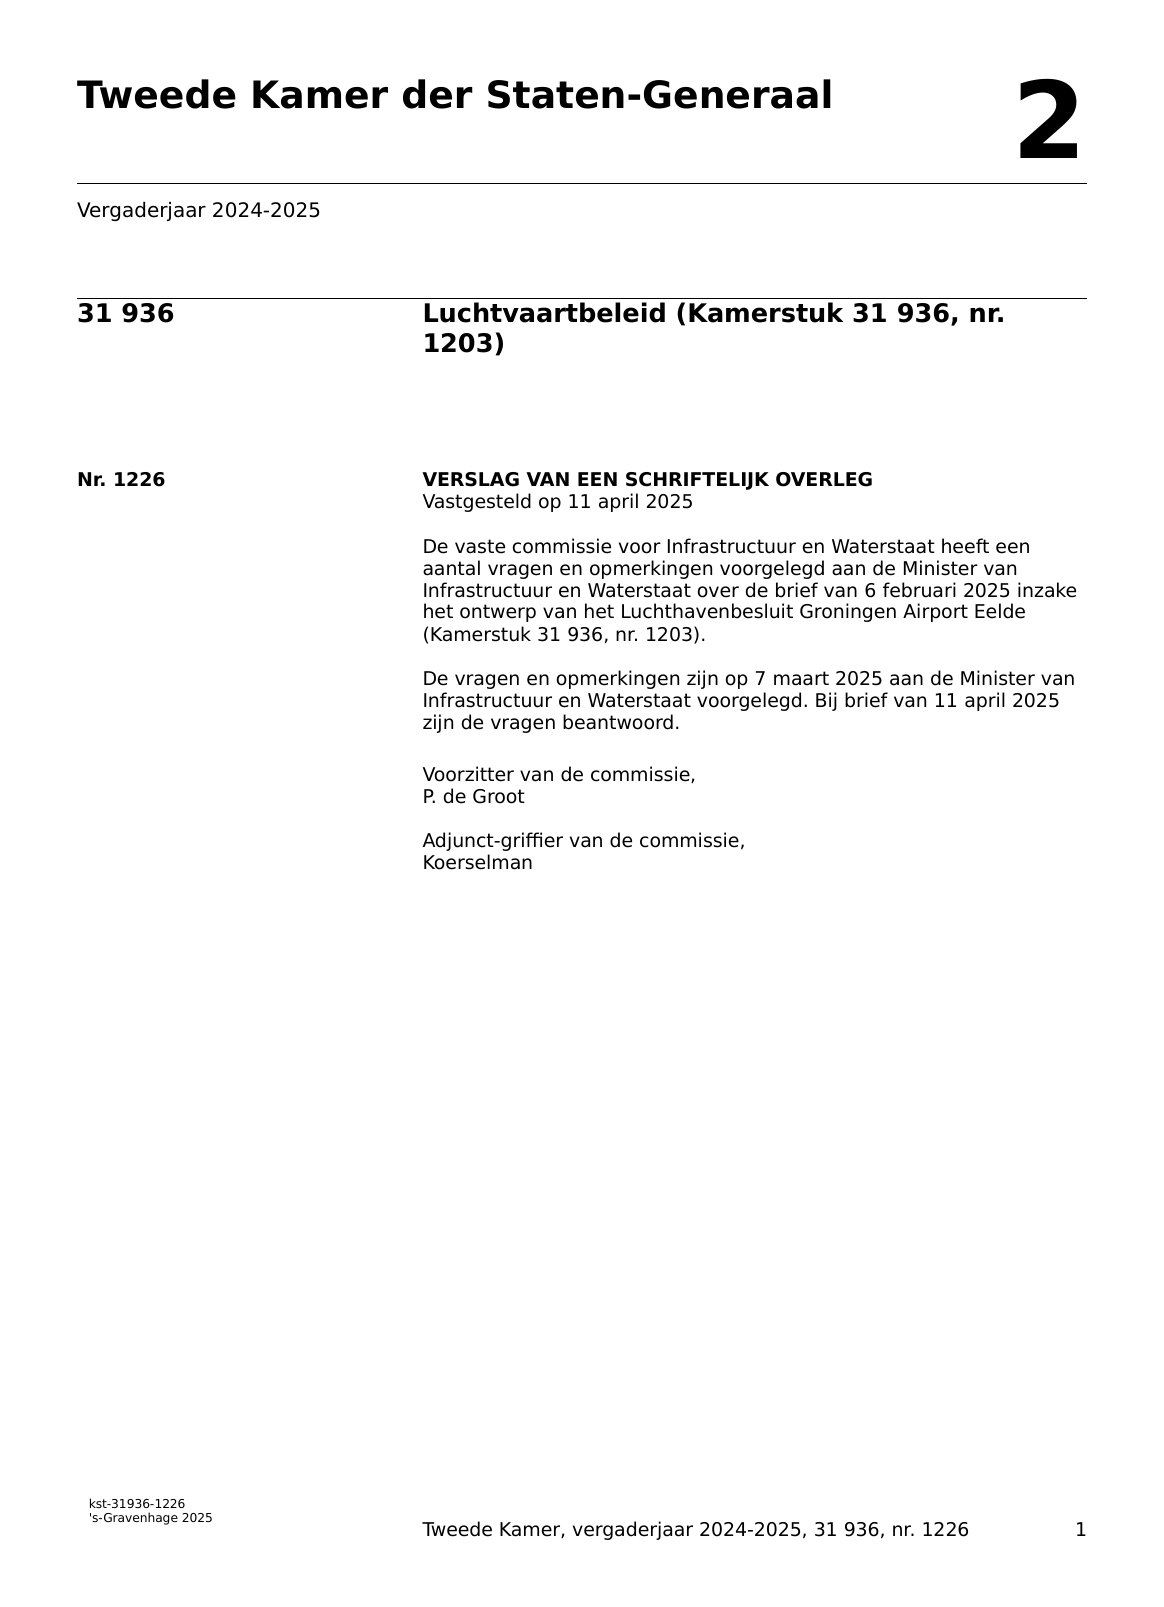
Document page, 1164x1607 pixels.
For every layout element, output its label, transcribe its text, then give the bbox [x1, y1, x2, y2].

table_header Tweede Kamer der Staten-Generaal [77, 59, 886, 183]
text kst-31936-1226 [88, 1497, 323, 1511]
text 's-Gravenhage 2025 [88, 1511, 323, 1525]
text De vragen en opmerkingen zijn op 7 maart 2025 aan de Minister van Infrastructuur en Waterstaat voorgelegd. Bij brief van 11 april 2025 zijn de vragen beantwoord. [422, 668, 1087, 733]
table_header 2 [886, 59, 1087, 183]
subtitle Nr. 1226 VERSLAG VAN EEN SCHRIFTELIJK OVERLEG [77, 469, 1087, 491]
text Adjunct-griffier van de commissie, Koerselman [422, 830, 1087, 874]
text Vastgesteld op 11 april 2025 [422, 491, 1087, 513]
subtitle 31 936 Luchtvaartbeleid (Kamerstuk 31 936, nr. 1203) [77, 299, 1087, 358]
table_cell Vergaderjaar 2024-2025 [77, 184, 1087, 298]
text De vaste commissie voor Infrastructuur en Waterstaat heeft een aantal vragen en opmerkingen voorgelegd aan de Minister van Infrastructuur en Waterstaat over de brief van 6 februari 2025 inzake het ontwerp van het Luchthavenbesluit Groningen Airport Eelde (Kamerstuk 31 936, nr. 1203). [422, 536, 1087, 645]
text Voorzitter van de commissie, P. de Groot [422, 763, 1087, 807]
